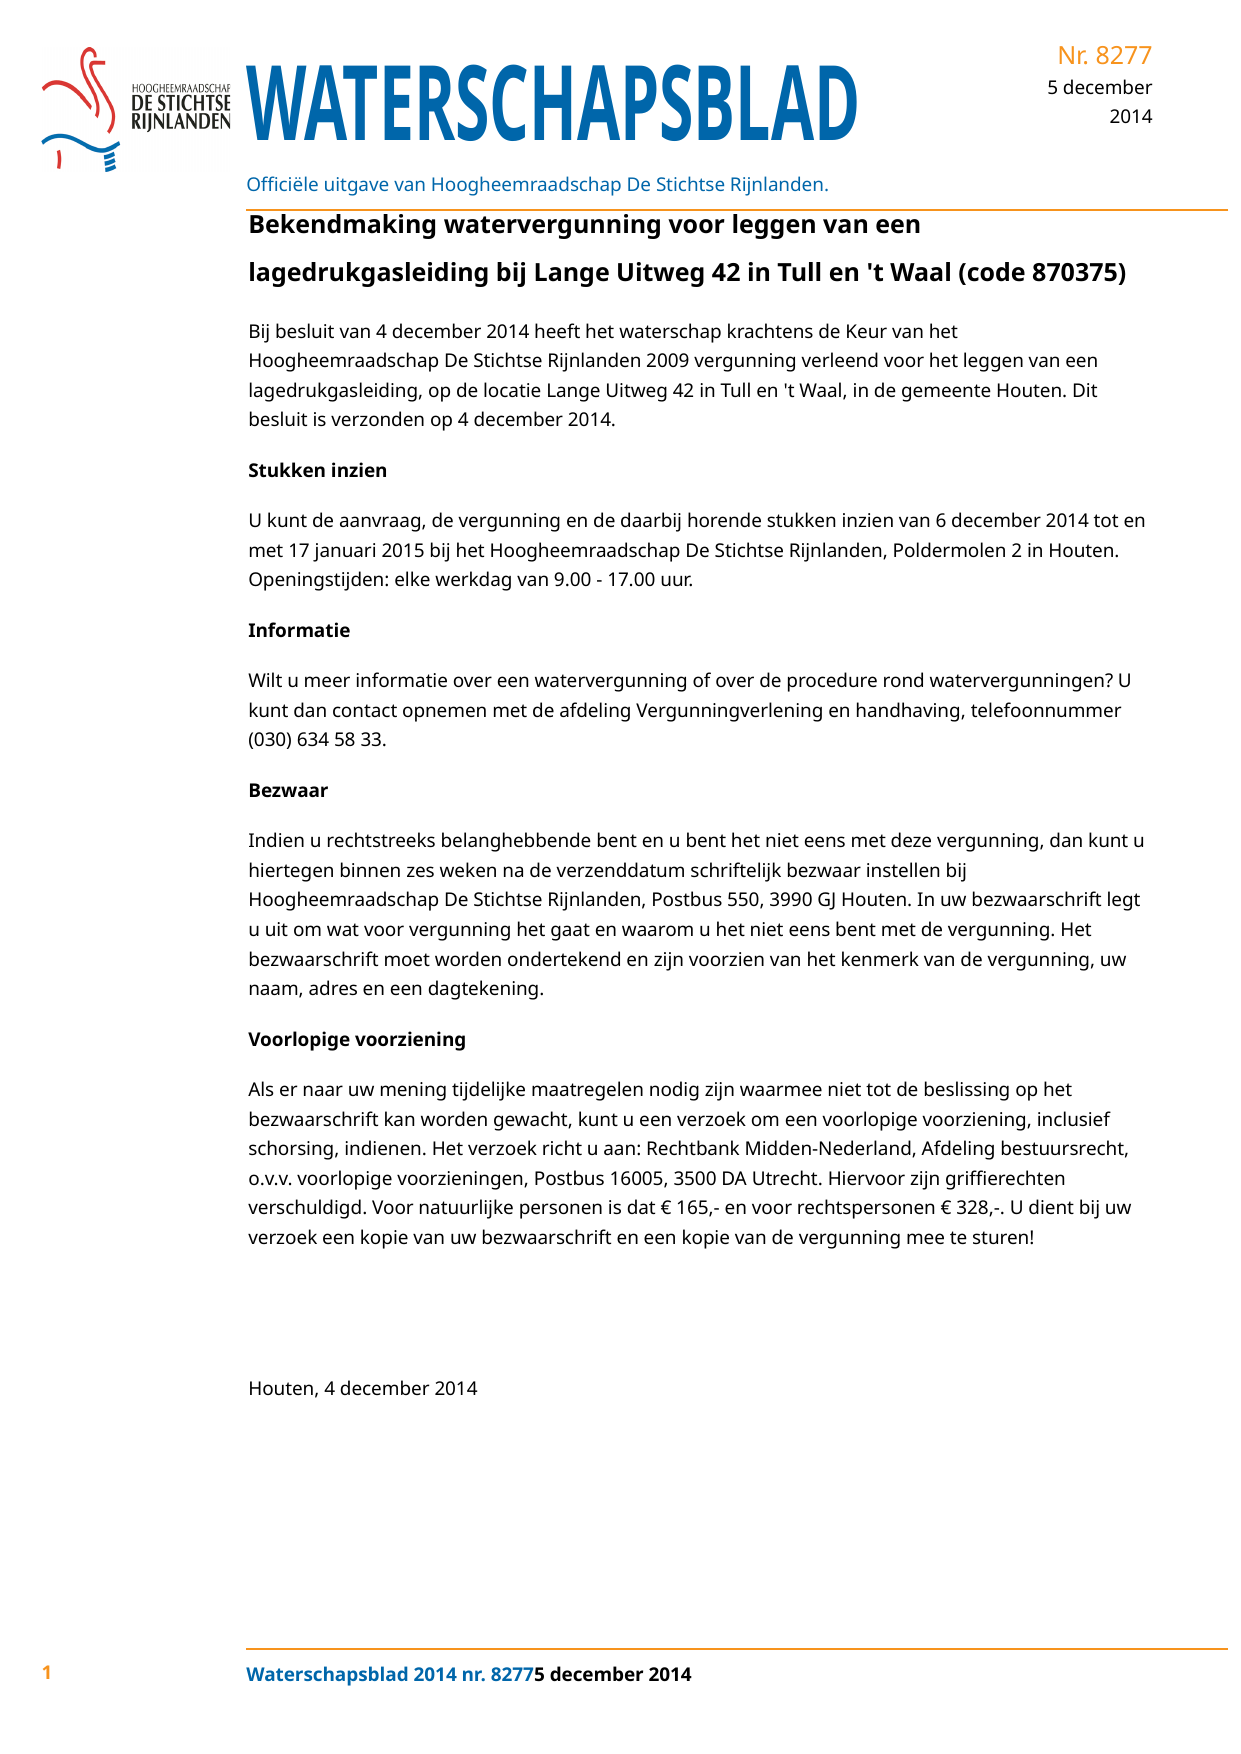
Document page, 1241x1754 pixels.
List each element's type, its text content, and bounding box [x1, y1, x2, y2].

picture [41, 47, 231, 172]
text Houten, 4 december 2014 [248, 1375, 1152, 1401]
text Wilt u meer informatie over een watervergunning of over de procedure rond watervergunningen? U kunt dan contact opnemen met de afdeling Vergunningverlening en handhaving, telefoonnummer (030) 634 58 33. [248, 667, 1152, 752]
text Indien u rechtstreeks belanghebbende bent en u bent het niet eens met deze vergunning, dan kunt u hiertegen binnen zes weken na de verzenddatum schriftelijk bezwaar instellen bij Hoogheemraadschap De Stichtse Rijnlanden, Postbus 550, 3990 GJ Houten. In uw bezwaarschrift legt u uit om wat voor vergunning het gaat en waarom u het niet eens bent met de vergunning. Het bezwaarschrift moet worden ondertekend en zijn voorzien van het kenmerk van de vergunning, uw naam, adres en een dagtekening. [248, 827, 1152, 1001]
text Voorlopige voorziening [248, 1026, 1152, 1052]
text Stukken inzien [248, 457, 1152, 483]
text Bij besluit van 4 december 2014 heeft het waterschap krachtens de Keur van het Hoogheemraadschap De Stichtse Rijnlanden 2009 vergunning verleend voor het leggen van een lagedrukgasleiding, op de locatie Lange Uitweg 42 in Tull en 't Waal, in de gemeente Houten. Dit besluit is verzonden op 4 december 2014. [248, 318, 1152, 432]
text U kunt de aanvraag, de vergunning en de daarbij horende stukken inzien van 6 december 2014 tot en met 17 januari 2015 bij het Hoogheemraadschap De Stichtse Rijnlanden, Poldermolen 2 in Houten. Openingstijden: elke werkdag van 9.00 - 17.00 uur. [248, 507, 1152, 592]
text Als er naar uw mening tijdelijke maatregelen nodig zijn waarmee niet tot de beslissing op het bezwaarschrift kan worden gewacht, kunt u een verzoek om een voorlopige voorziening, inclusief schorsing, indienen. Het verzoek richt u aan: Rechtbank Midden-Nederland, Afdeling bestuursrecht, o.v.v. voorlopige voorzieningen, Postbus 16005, 3500 DA Utrecht. Hiervoor zijn griffierechten verschuldigd. Voor natuurlijke personen is dat € 165,- en voor rechtspersonen € 328,-. U dient bij uw verzoek een kopie van uw bezwaarschrift en een kopie van de vergunning mee te sturen! [248, 1076, 1152, 1250]
text Bezwaar [248, 777, 1152, 803]
text Informatie [248, 617, 1152, 643]
text Bekendmaking watervergunning voor leggen van een lagedrukgasleiding bij Lange Uitweg 42 in Tull en 't Waal (code 870375) [248, 211, 1152, 288]
